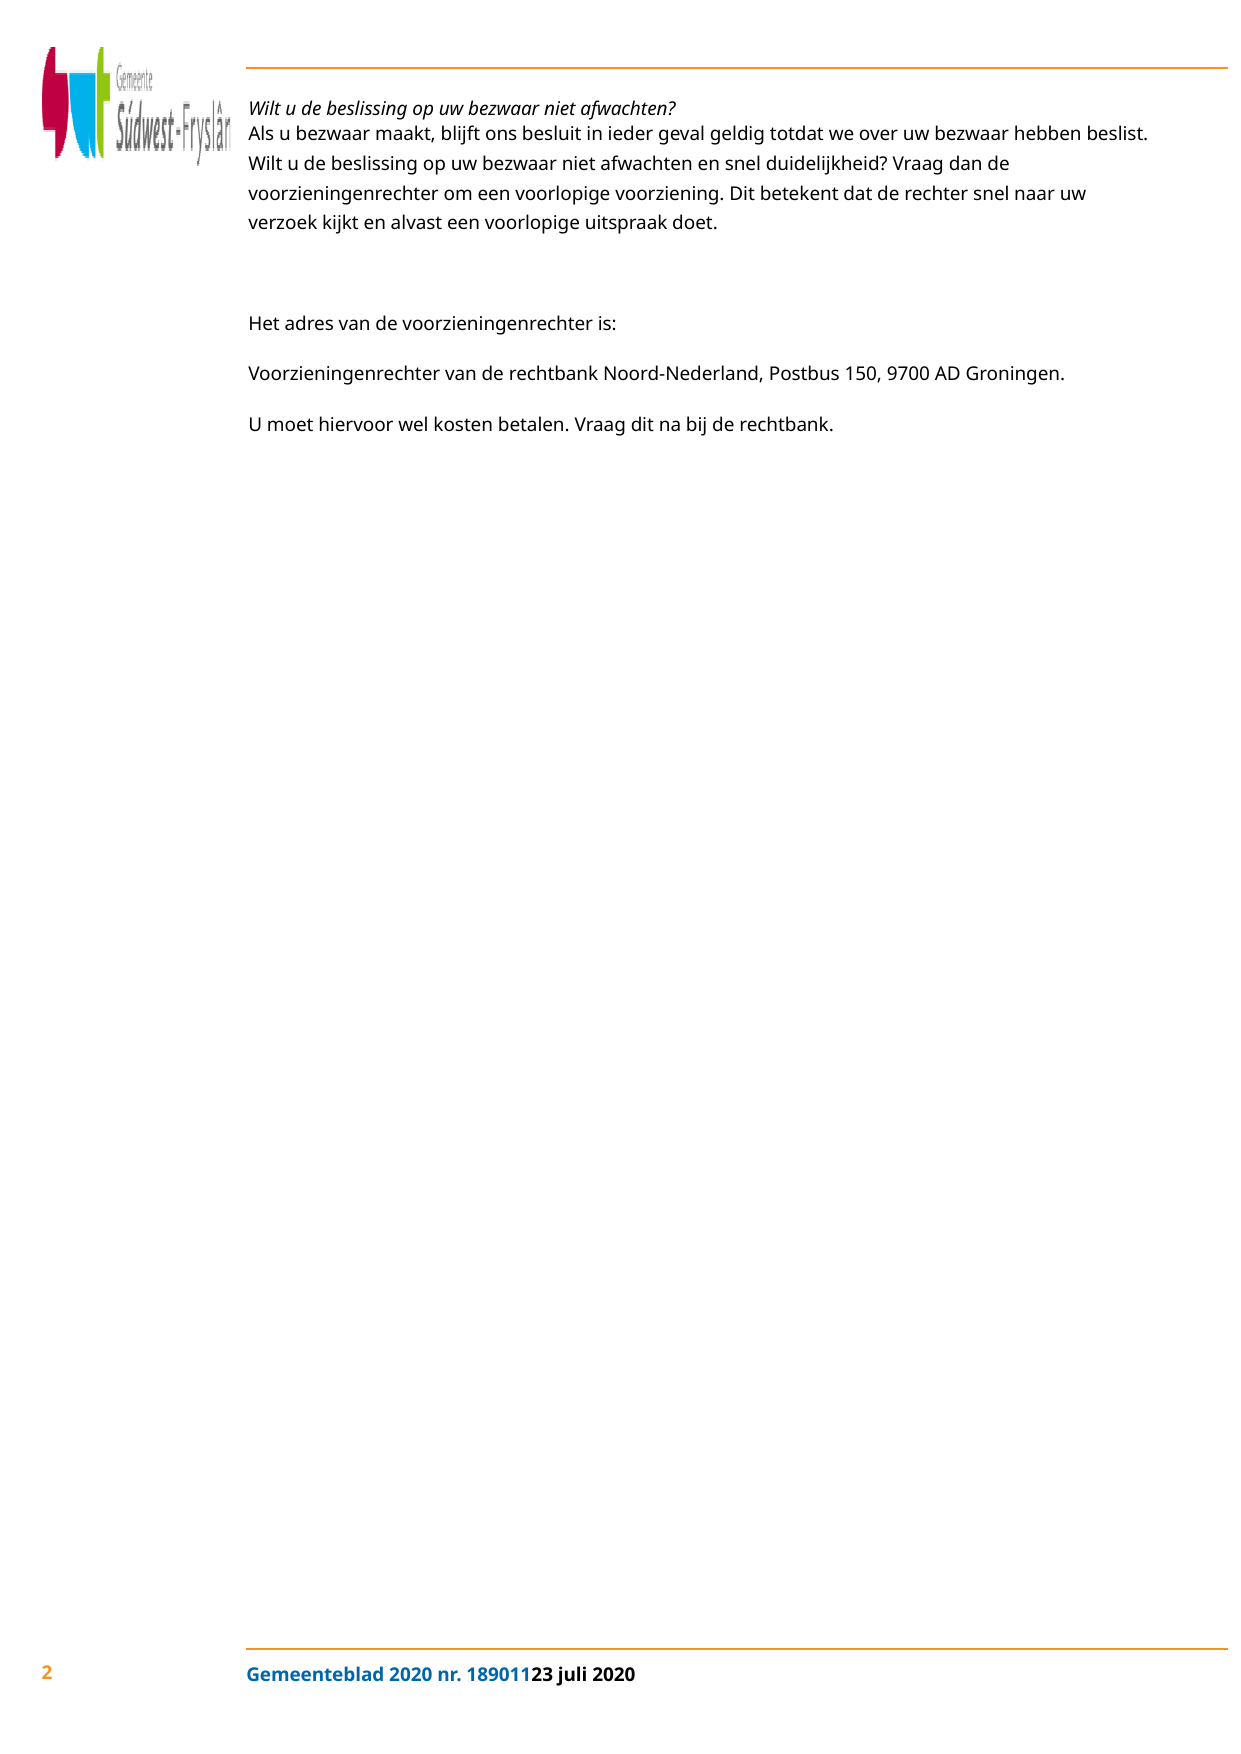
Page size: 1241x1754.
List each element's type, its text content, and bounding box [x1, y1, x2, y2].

text Als u bezwaar maakt, blijft ons besluit in ieder geval geldig totdat we over uw bezwaar hebben beslist. Wilt u de beslissing op uw bezwaar niet afwachten en snel duidelijkheid? Vraag dan de voorzieningenrechter om een voorlopige voorziening. Dit betekent dat de rechter snel naar uw verzoek kijkt en alvast een voorlopige uitspraak doet. [248, 121, 1152, 235]
text Het adres van de voorzieningenrechter is: [248, 310, 1152, 336]
picture [41, 47, 231, 172]
text Wilt u de beslissing op uw bezwaar niet afwachten? [248, 95, 1152, 121]
text Voorzieningenrechter van de rechtbank Noord-Nederland, Postbus 150, 9700 AD Groningen. [248, 361, 1152, 386]
text U moet hiervoor wel kosten betalen. Vraag dit na bij de rechtbank. [248, 411, 1152, 437]
